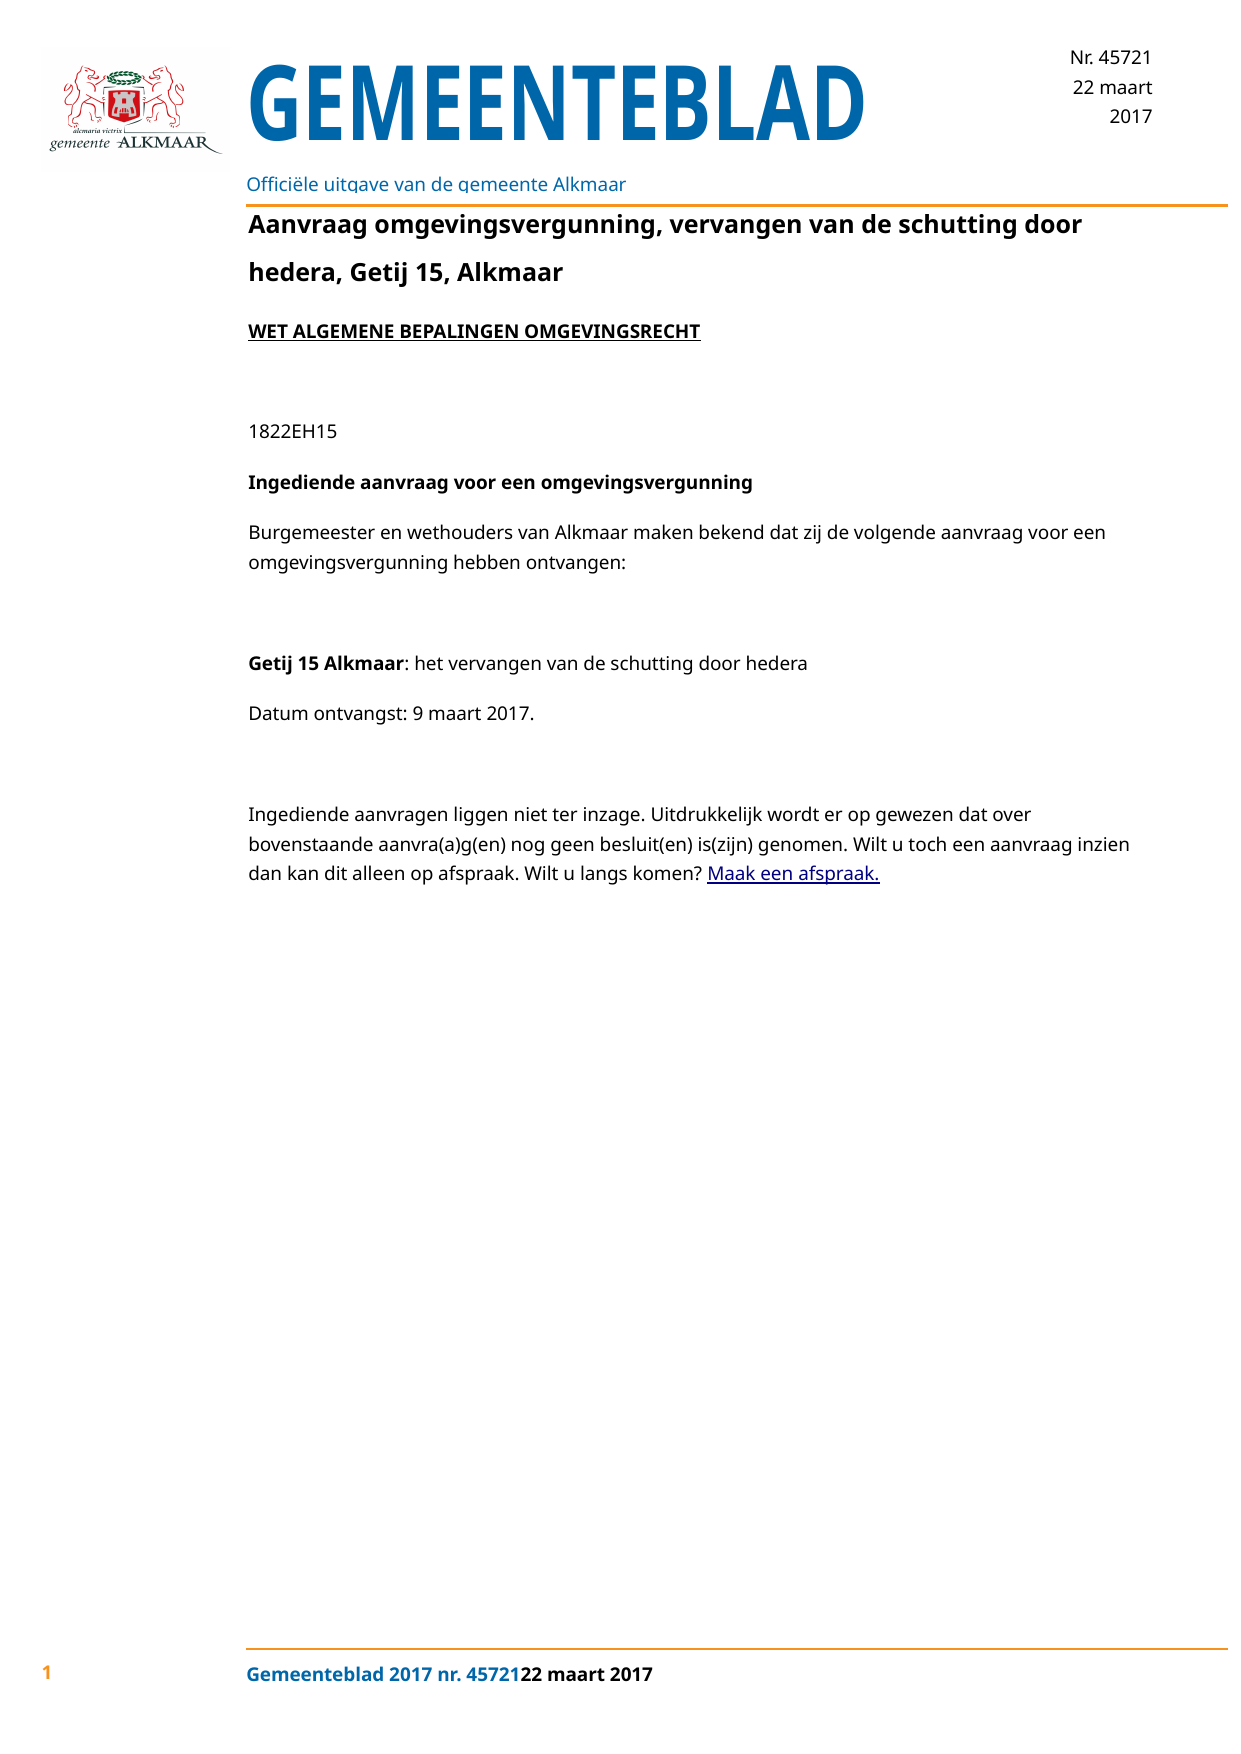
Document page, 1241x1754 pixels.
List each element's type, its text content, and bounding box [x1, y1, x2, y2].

text Getij 15 Alkmaar: het vervangen van de schutting door hedera [248, 650, 1152, 676]
picture [41, 47, 231, 172]
text Aanvraag omgevingsvergunning, vervangen van de schutting door hedera, Getij 15, Alkmaar [248, 207, 1152, 288]
text 1822EH15 [248, 419, 1152, 444]
text Burgemeester en wethouders van Alkmaar maken bekend dat zij de volgende aanvraag voor een omgevingsvergunning hebben ontvangen: [248, 519, 1152, 575]
text Datum ontvangst: 9 maart 2017. [248, 700, 1152, 726]
text Ingediende aanvragen liggen niet ter inzage. Uitdrukkelijk wordt er op gewezen dat over bovenstaande aanvra(a)g(en) nog geen besluit(en) is(zijn) genomen. Wilt u toch een aanvraag inzien dan kan dit alleen op afspraak. Wilt u langs komen? Maak een afspraak. [248, 801, 1152, 886]
text Ingediende aanvraag voor een omgevingsvergunning [248, 469, 1152, 495]
text WET ALGEMENE BEPALINGEN OMGEVINGSRECHT [248, 318, 1152, 344]
